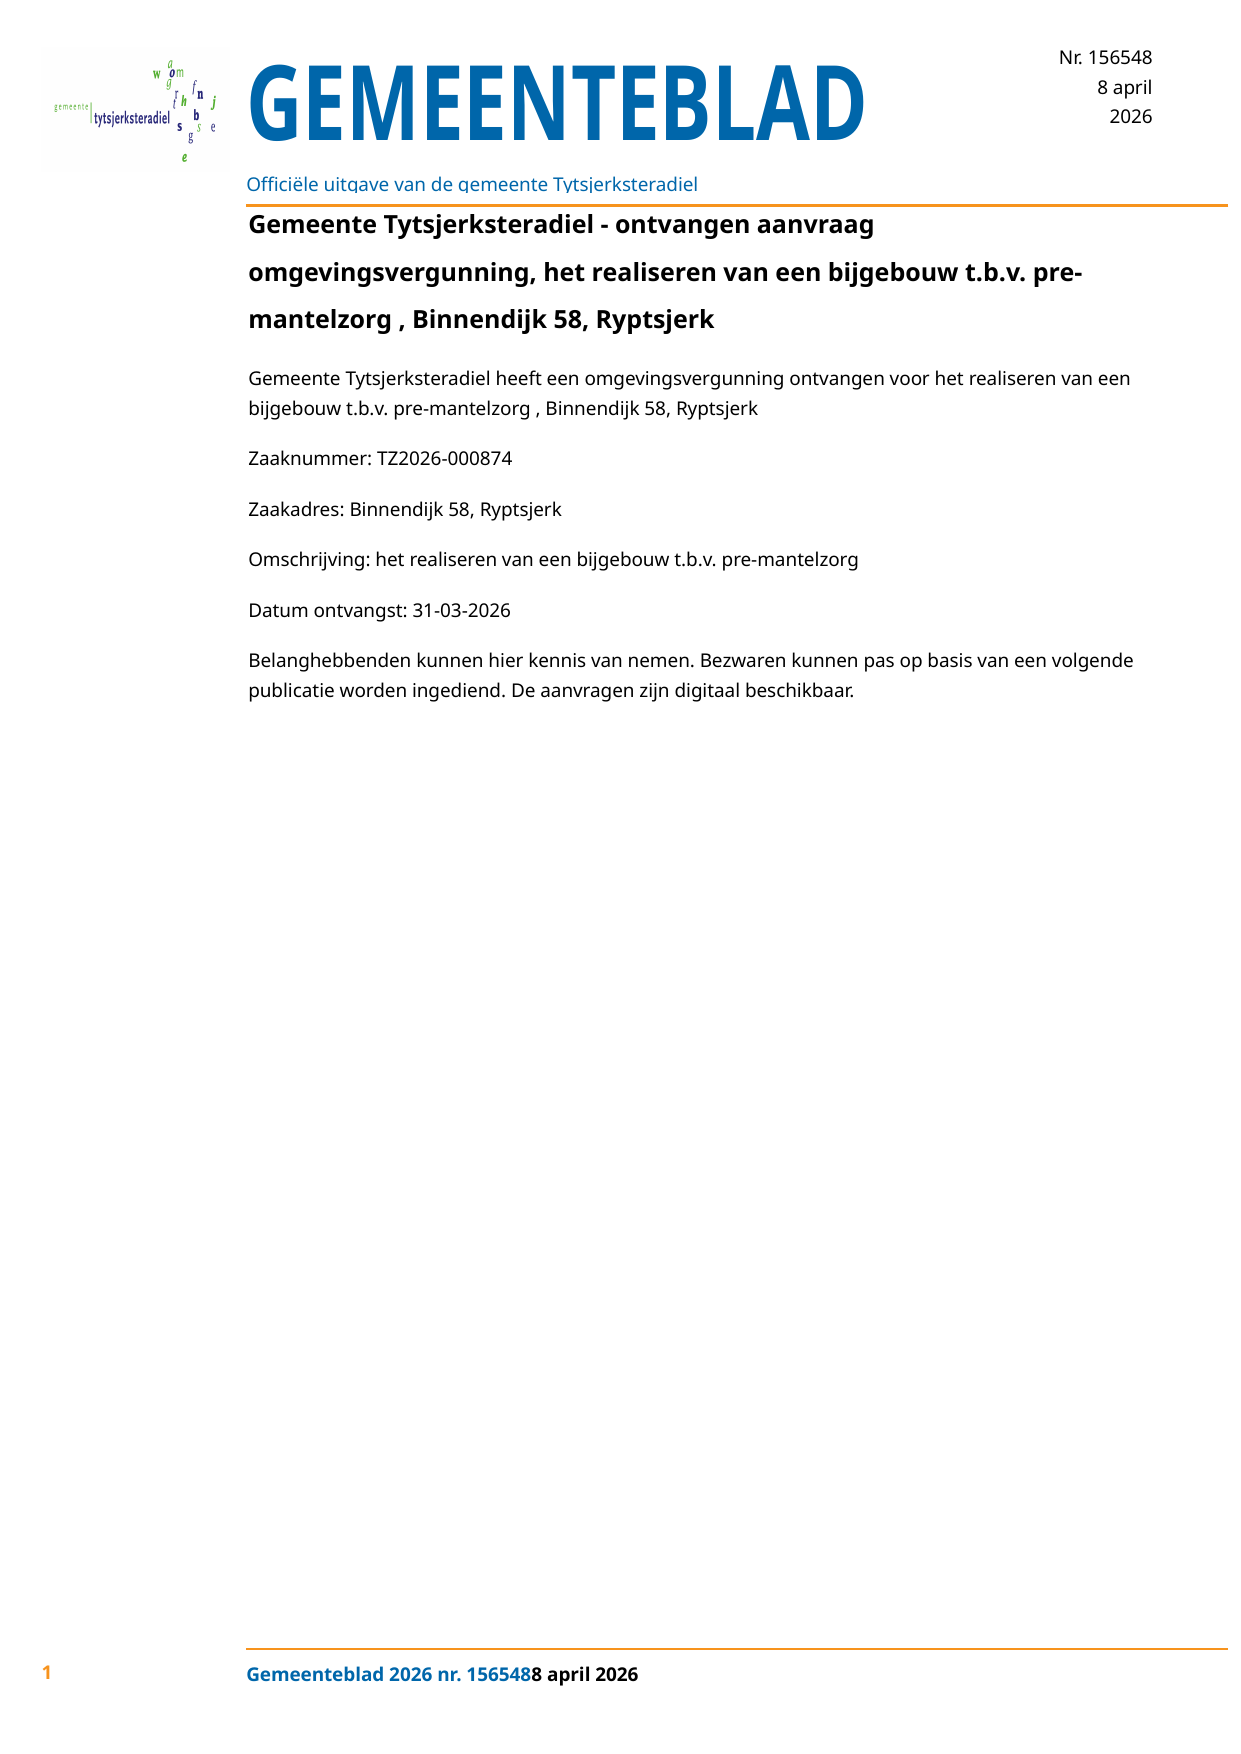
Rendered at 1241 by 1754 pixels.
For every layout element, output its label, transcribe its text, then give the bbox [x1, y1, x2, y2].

text Datum ontvangst: 31-03-2026 [248, 597, 1152, 622]
text Omschrijving: het realiseren van een bijgebouw t.b.v. pre-mantelzorg [248, 546, 1152, 572]
text Zaaknummer: TZ2026-000874 [248, 446, 1152, 471]
picture [41, 47, 231, 172]
text Gemeente Tytsjerksteradiel heeft een omgevingsvergunning ontvangen voor het realiseren van een bijgebouw t.b.v. pre-mantelzorg , Binnendijk 58, Ryptsjerk [248, 366, 1152, 421]
text Belanghebbenden kunnen hier kennis van nemen. Bezwaren kunnen pas op basis van een volgende publicatie worden ingediend. De aanvragen zijn digitaal beschikbaar. [248, 647, 1152, 702]
text Zaakadres: Binnendijk 58, Ryptsjerk [248, 496, 1152, 522]
text Gemeente Tytsjerksteradiel - ontvangen aanvraag omgevingsvergunning, het realiseren van een bijgebouw t.b.v. pre-mantelzorg , Binnendijk 58, Ryptsjerk [248, 207, 1152, 336]
